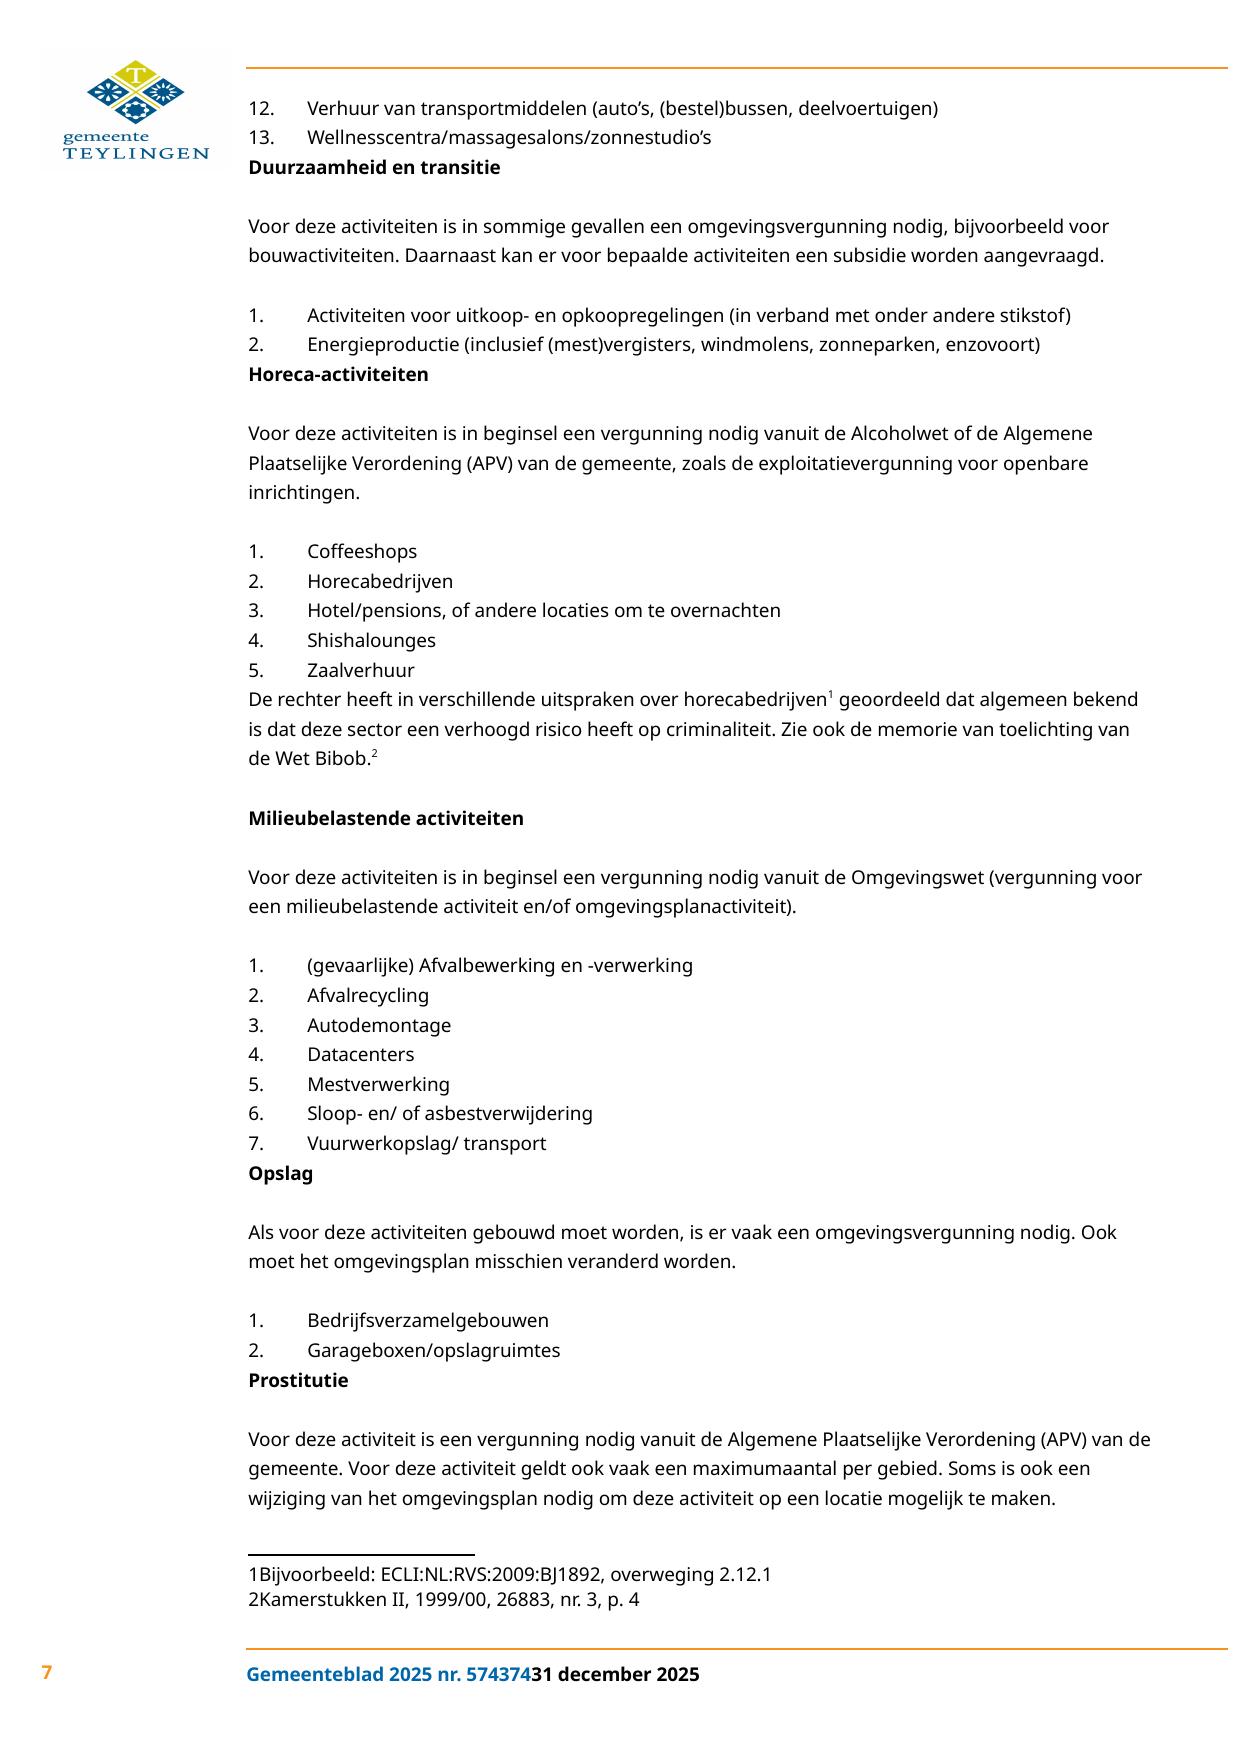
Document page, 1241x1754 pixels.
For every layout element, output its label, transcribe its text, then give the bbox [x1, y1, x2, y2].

list Autodemontage [248, 1012, 1152, 1038]
list Hotel/pensions, of andere locaties om te overnachten [248, 598, 1152, 623]
list Zaalverhuur [248, 657, 1152, 683]
list Afvalrecycling [248, 982, 1152, 1008]
list Horecabedrijven [248, 568, 1152, 594]
list Coffeeshops [248, 538, 1152, 564]
list Activiteiten voor uitkoop- en opkoopregelingen (in verband met onder andere stikstof) [248, 302, 1152, 328]
text Voor deze activiteiten is in beginsel een vergunning nodig vanuit de Omgevingswet (vergunning voor een milieubelastende activiteit en/of omgevingsplanactiviteit). [248, 864, 1152, 919]
list Mestverwerking [248, 1071, 1152, 1097]
text Opslag [248, 1160, 1152, 1186]
list Datacenters [248, 1041, 1152, 1067]
list Bedrijfsverzamelgebouwen [248, 1308, 1152, 1333]
text Prostitutie [248, 1367, 1152, 1393]
list Sloop- en/ of asbestverwijdering [248, 1101, 1152, 1126]
list Energieproductie (inclusief (mest)vergisters, windmolens, zonneparken, enzovoort) [248, 331, 1152, 357]
text Milieubelastende activiteiten [248, 805, 1152, 831]
text De rechter heeft in verschillende uitspraken over horecabedrijven geoordeeld dat algemeen bekend is dat deze sector een verhoogd risico heeft op criminaliteit. Zie ook de memorie van toelichting van de Wet Bibob. [248, 686, 1152, 771]
list Shishalounges [248, 627, 1152, 653]
text Horeca-activiteiten [248, 361, 1152, 387]
list Verhuur van transportmiddelen (auto’s, (bestel)bussen, deelvoertuigen) [248, 95, 1152, 121]
text Voor deze activiteiten is in sommige gevallen een omgevingsvergunning nodig, bijvoorbeeld voor bouwactiviteiten. Daarnaast kan er voor bepaalde activiteiten een subsidie worden aangevraagd. [248, 213, 1152, 268]
text Voor deze activiteiten is in beginsel een vergunning nodig vanuit de Alcoholwet of de Algemene Plaatselijke Verordening (APV) van de gemeente, zoals de exploitatievergunning voor openbare inrichtingen. [248, 420, 1152, 505]
list Wellnesscentra/massagesalons/zonnestudio’s [248, 124, 1152, 150]
picture [41, 47, 231, 172]
list Garageboxen/opslagruimtes [248, 1337, 1152, 1363]
list Vuurwerkopslag/ transport [248, 1130, 1152, 1156]
text Bijvoorbeeld: ECLI:NL:RVS:2009:BJ1892, overweging 2.12.1 [248, 1561, 1152, 1586]
text Duurzaamheid en transitie [248, 154, 1152, 180]
text Kamerstukken II, 1999/00, 26883, nr. 3, p. 4 [248, 1586, 1152, 1612]
text Als voor deze activiteiten gebouwd moet worden, is er vaak een omgevingsvergunning nodig. Ook moet het omgevingsplan misschien veranderd worden. [248, 1219, 1152, 1274]
list (gevaarlijke) Afvalbewerking en -verwerking [248, 953, 1152, 978]
text Voor deze activiteit is een vergunning nodig vanuit de Algemene Plaatselijke Verordening (APV) van de gemeente. Voor deze activiteit geldt ook vaak een maximumaantal per gebied. Soms is ook een wijziging van het omgevingsplan nodig om deze activiteit op een locatie mogelijk te maken. [248, 1426, 1152, 1511]
